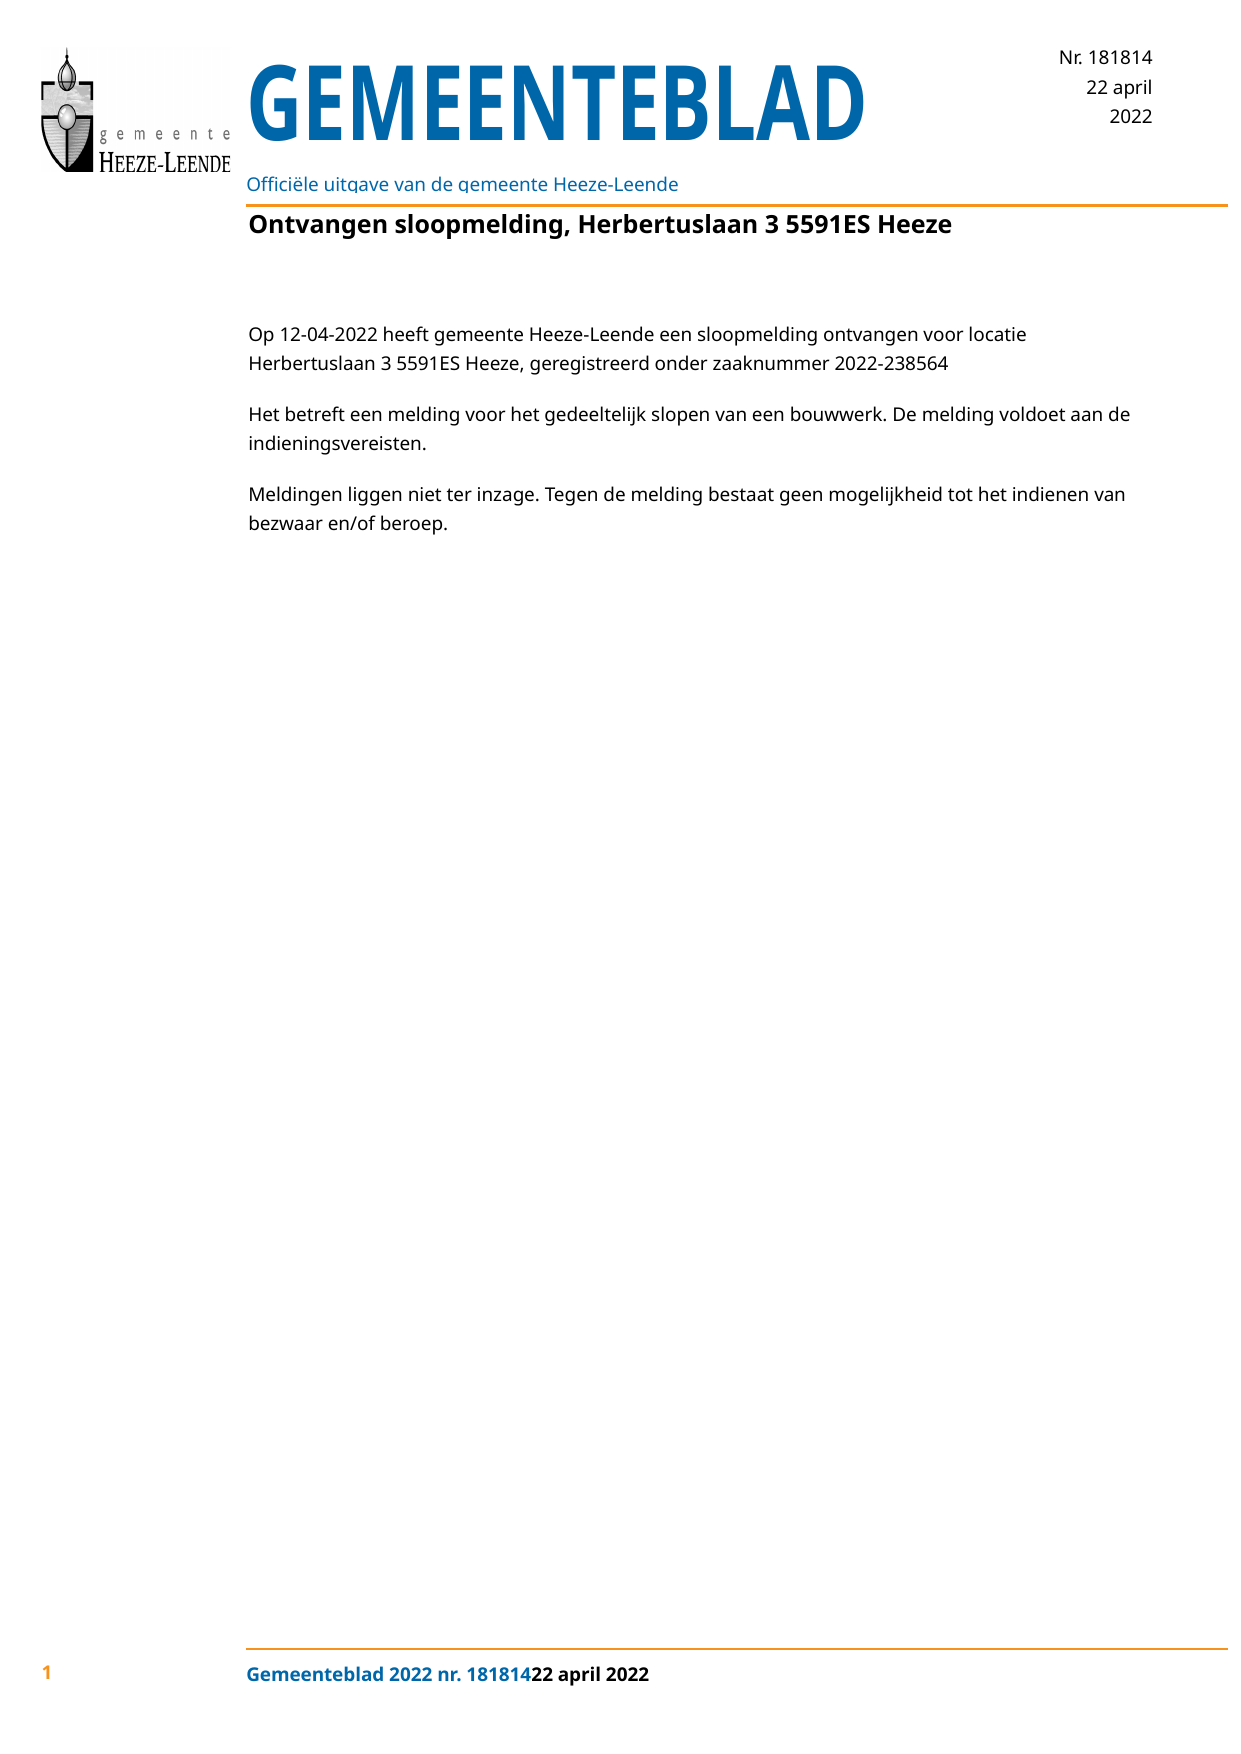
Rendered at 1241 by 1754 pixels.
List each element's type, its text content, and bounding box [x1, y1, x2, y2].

text Meldingen liggen niet ter inzage. Tegen de melding bestaat geen mogelijkheid tot het indienen van bezwaar en/of beroep. [248, 481, 1152, 536]
text Op 12-04-2022 heeft gemeente Heeze-Leende een sloopmelding ontvangen voor locatie Herbertuslaan 3 5591ES Heeze, geregistreerd onder zaaknummer 2022-238564 [248, 321, 1152, 376]
picture [41, 47, 231, 172]
text Het betreft een melding voor het gedeeltelijk slopen van een bouwwerk. De melding voldoet aan de indieningsvereisten. [248, 401, 1152, 456]
text Ontvangen sloopmelding, Herbertuslaan 3 5591ES Heeze [248, 207, 1152, 241]
